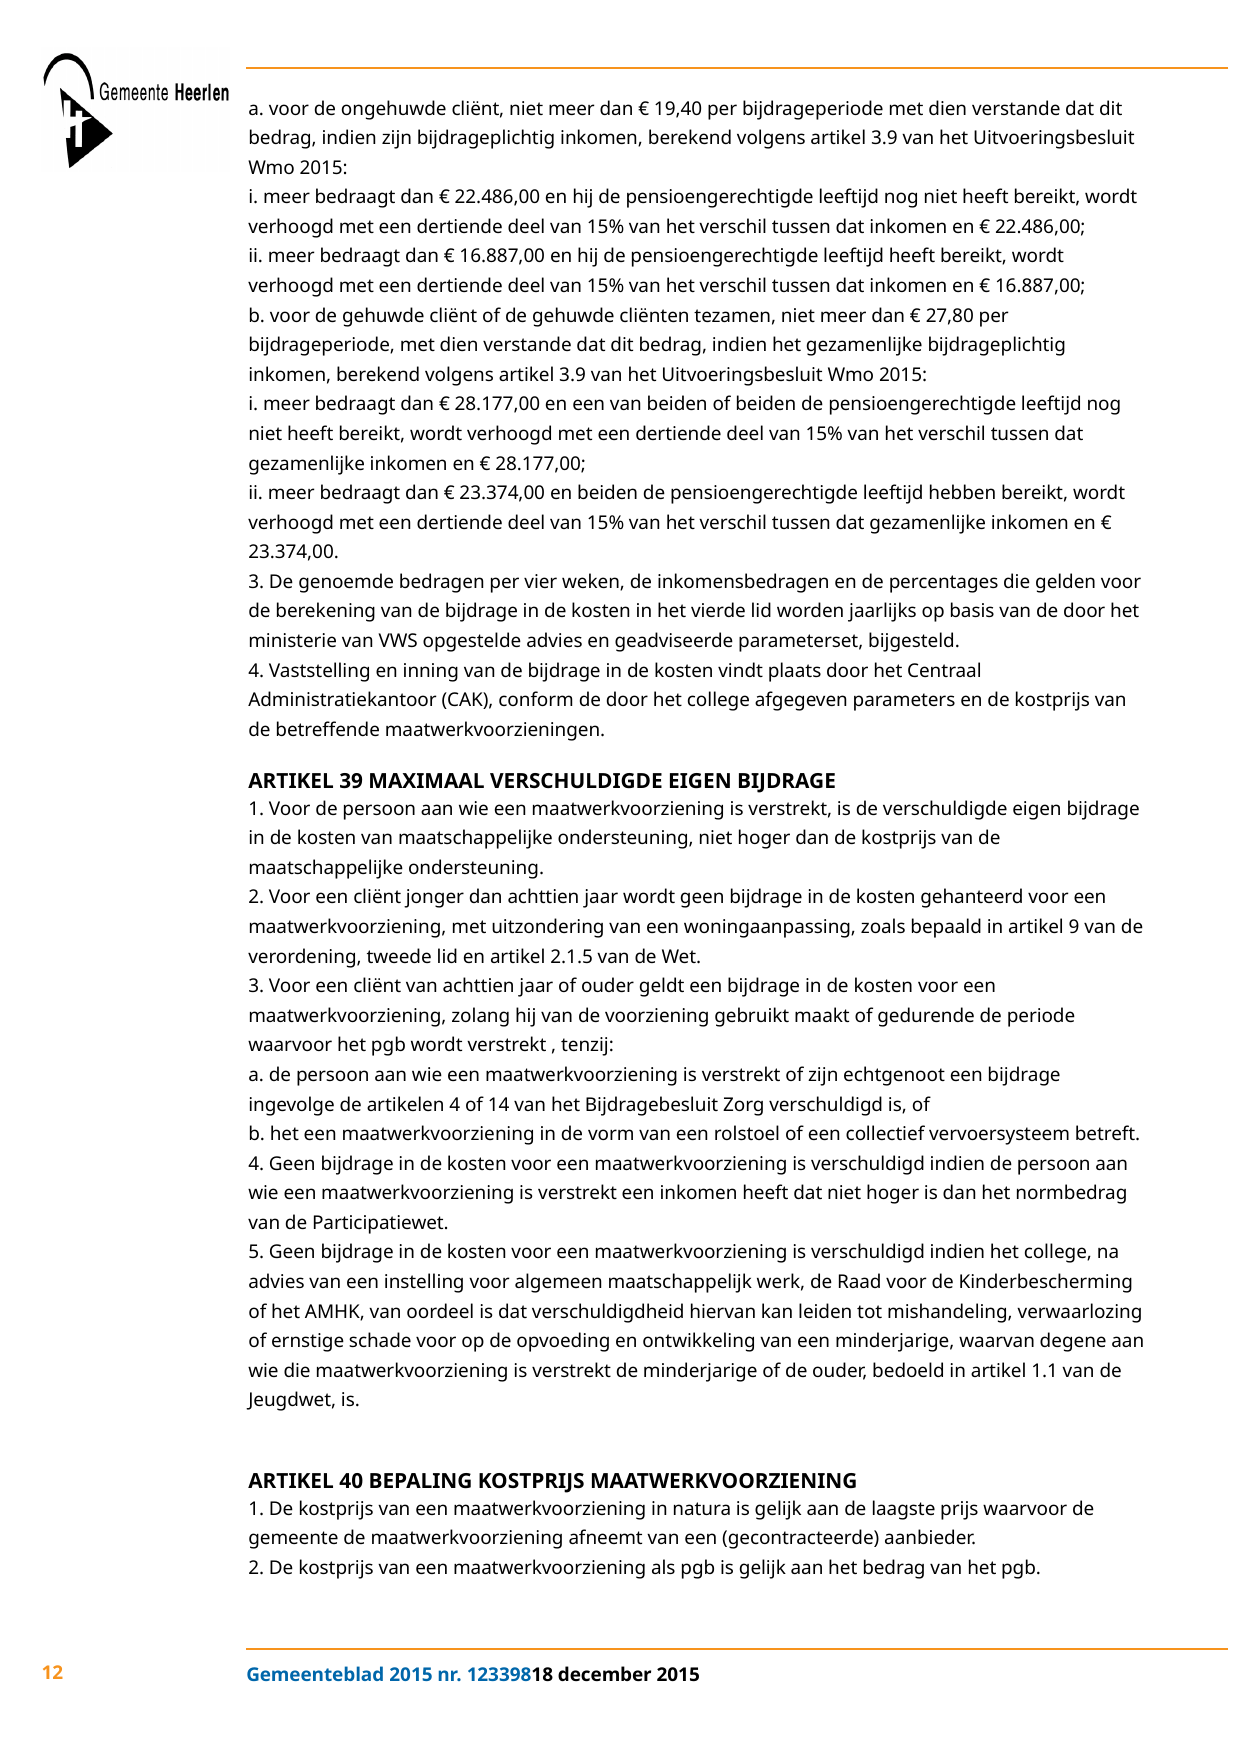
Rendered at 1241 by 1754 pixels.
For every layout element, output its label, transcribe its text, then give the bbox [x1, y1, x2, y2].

text b. het een maatwerkvoorziening in de vorm van een rolstoel of een collectief vervoersysteem betreft. [248, 1120, 1152, 1146]
text 4. Geen bijdrage in de kosten voor een maatwerkvoorziening is verschuldigd indien de persoon aan wie een maatwerkvoorziening is verstrekt een inkomen heeft dat niet hoger is dan het normbedrag van de Participatiewet. [248, 1150, 1152, 1235]
text 3. De genoemde bedragen per vier weken, de inkomensbedragen en de percentages die gelden voor de berekening van de bijdrage in de kosten in het vierde lid worden jaarlijks op basis van de door het ministerie van VWS opgestelde advies en geadviseerde parameterset, bijgesteld. [248, 568, 1152, 653]
text 5. Geen bijdrage in de kosten voor een maatwerkvoorziening is verschuldigd indien het college, na advies van een instelling voor algemeen maatschappelijk werk, de Raad voor de Kinderbescherming of het AMHK, van oordeel is dat verschuldigdheid hiervan kan leiden tot mishandeling, verwaarlozing of ernstige schade voor op de opvoeding en ontwikkeling van een minderjarige, waarvan degene aan wie die maatwerkvoorziening is verstrekt de minderjarige of de ouder, bedoeld in artikel 1.1 van de Jeugdwet, is. [248, 1239, 1152, 1412]
text 2. Voor een cliënt jonger dan achttien jaar wordt geen bijdrage in de kosten gehanteerd voor een maatwerkvoorziening, met uitzondering van een woningaanpassing, zoals bepaald in artikel 9 van de verordening, tweede lid en artikel 2.1.5 van de Wet. [248, 884, 1152, 968]
text 1. Voor de persoon aan wie een maatwerkvoorziening is verstrekt, is de verschuldigde eigen bijdrage in de kosten van maatschappelijke ondersteuning, niet hoger dan de kostprijs van de maatschappelijke ondersteuning. [248, 795, 1152, 880]
text 2. De kostprijs van een maatwerkvoorziening als pgb is gelijk aan het bedrag van het pgb. [248, 1554, 1152, 1580]
text 4. Vaststelling en inning van de bijdrage in de kosten vindt plaats door het Centraal Administratiekantoor (CAK), conform de door het college afgegeven parameters en de kostprijs van de betreffende maatwerkvoorzieningen. [248, 657, 1152, 742]
text a. de persoon aan wie een maatwerkvoorziening is verstrekt of zijn echtgenoot een bijdrage ingevolge de artikelen 4 of 14 van het Bijdragebesluit Zorg verschuldigd is, of [248, 1061, 1152, 1116]
text ARTIKEL 40 BEPALING KOSTPRIJS MAATWERKVOORZIENING [248, 1467, 1152, 1495]
text a. voor de ongehuwde cliënt, niet meer dan € 19,40 per bijdrageperiode met dien verstande dat dit bedrag, indien zijn bijdrageplichtig inkomen, berekend volgens artikel 3.9 van het Uitvoeringsbesluit Wmo 2015: [248, 95, 1152, 180]
text ARTIKEL 39 MAXIMAAL VERSCHULDIGDE EIGEN BIJDRAGE [248, 766, 1152, 795]
text i. meer bedraagt dan € 28.177,00 en een van beiden of beiden de pensioengerechtigde leeftijd nog niet heeft bereikt, wordt verhoogd met een dertiende deel van 15% van het verschil tussen dat gezamenlijke inkomen en € 28.177,00; [248, 391, 1152, 476]
text ii. meer bedraagt dan € 23.374,00 en beiden de pensioengerechtigde leeftijd hebben bereikt, wordt verhoogd met een dertiende deel van 15% van het verschil tussen dat gezamenlijke inkomen en € 23.374,00. [248, 479, 1152, 564]
text i. meer bedraagt dan € 22.486,00 en hij de pensioengerechtigde leeftijd nog niet heeft bereikt, wordt verhoogd met een dertiende deel van 15% van het verschil tussen dat inkomen en € 22.486,00; [248, 183, 1152, 239]
picture [41, 47, 231, 172]
text ii. meer bedraagt dan € 16.887,00 en hij de pensioengerechtigde leeftijd heeft bereikt, wordt verhoogd met een dertiende deel van 15% van het verschil tussen dat inkomen en € 16.887,00; [248, 243, 1152, 298]
text 3. Voor een cliënt van achttien jaar of ouder geldt een bijdrage in de kosten voor een maatwerkvoorziening, zolang hij van de voorziening gebruikt maakt of gedurende de periode waarvoor het pgb wordt verstrekt , tenzij: [248, 972, 1152, 1057]
text b. voor de gehuwde cliënt of de gehuwde cliënten tezamen, niet meer dan € 27,80 per bijdrageperiode, met dien verstande dat dit bedrag, indien het gezamenlijke bijdrageplichtig inkomen, berekend volgens artikel 3.9 van het Uitvoeringsbesluit Wmo 2015: [248, 302, 1152, 387]
text 1. De kostprijs van een maatwerkvoorziening in natura is gelijk aan de laagste prijs waarvoor de gemeente de maatwerkvoorziening afneemt van een (gecontracteerde) aanbieder. [248, 1495, 1152, 1550]
